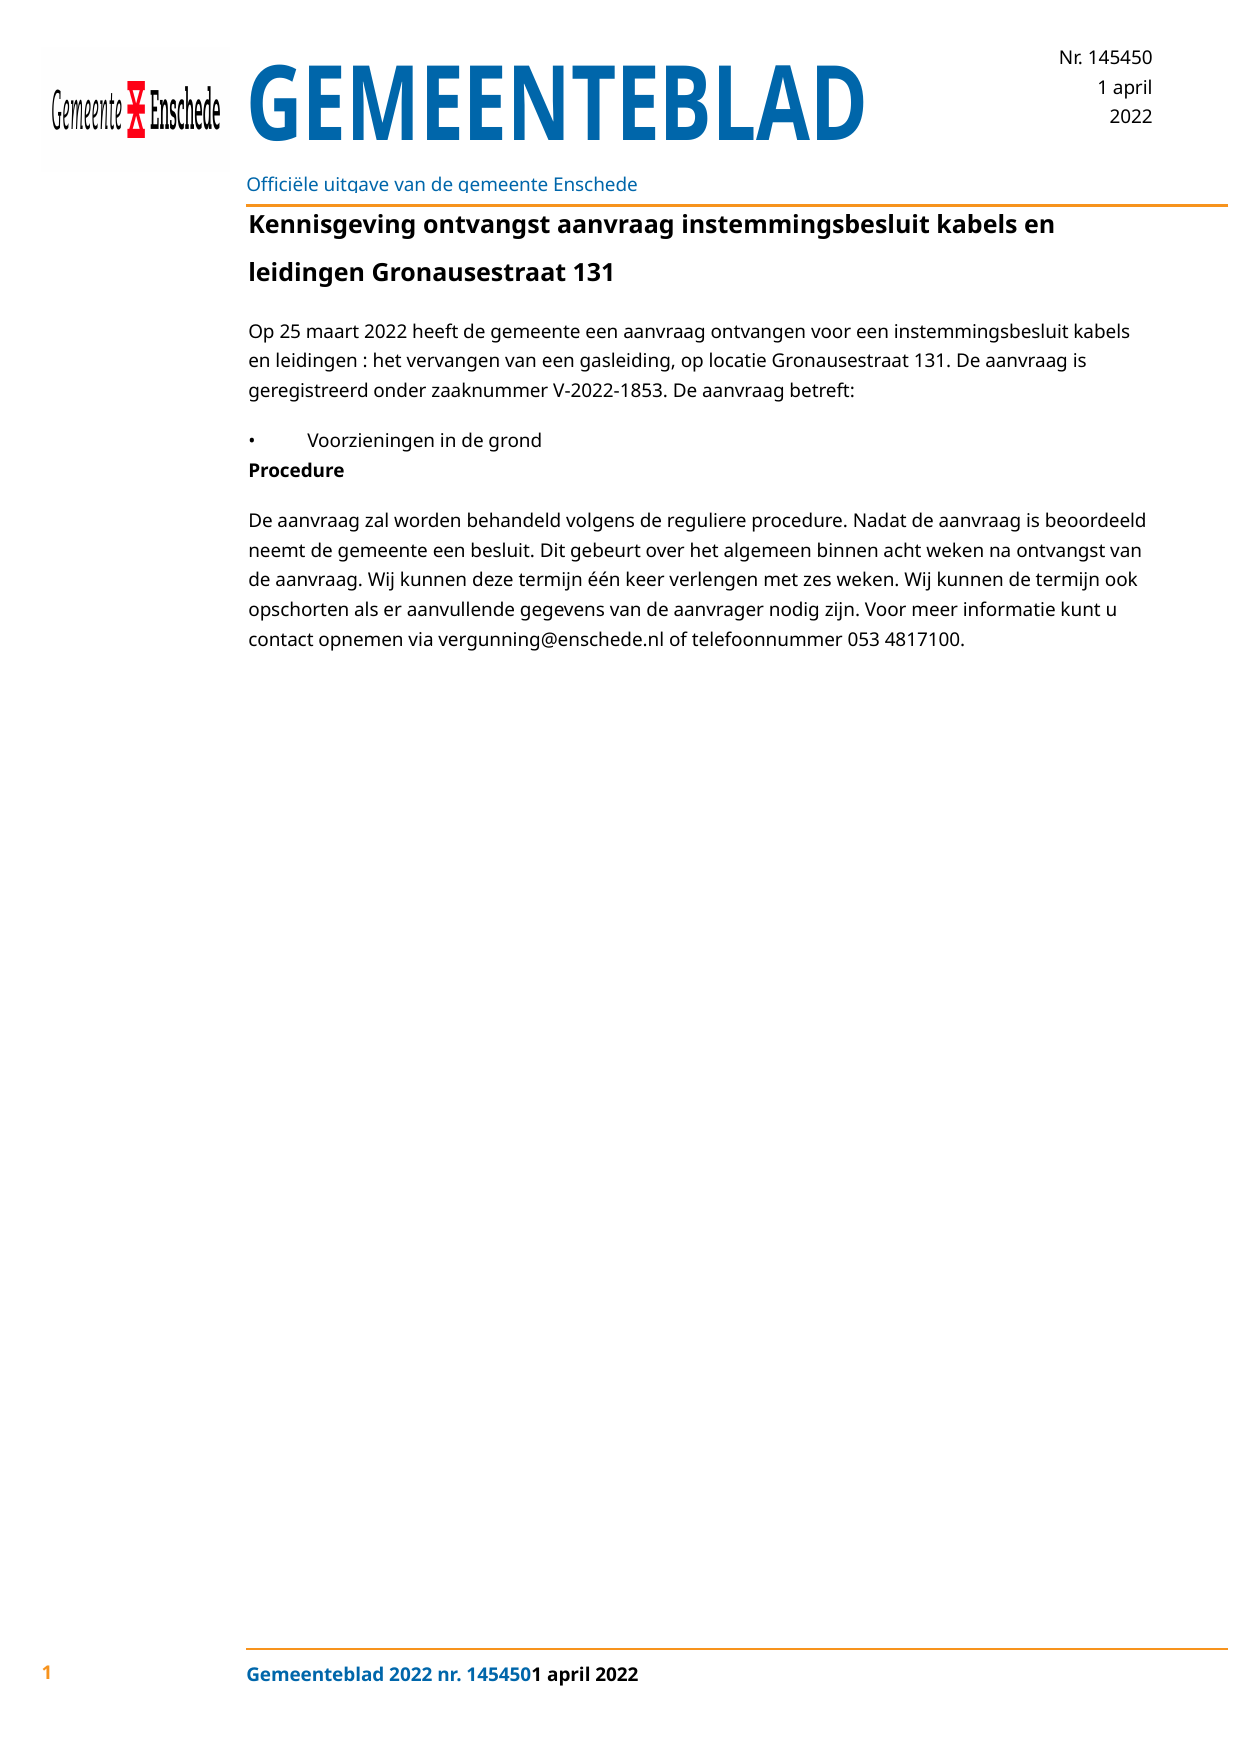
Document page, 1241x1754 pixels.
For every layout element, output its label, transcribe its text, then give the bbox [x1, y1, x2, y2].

text Op 25 maart 2022 heeft de gemeente een aanvraag ontvangen voor een instemmingsbesluit kabels en leidingen : het vervangen van een gasleiding, op locatie Gronausestraat 131. De aanvraag is geregistreerd onder zaaknummer V-2022-1853. De aanvraag betreft: [248, 318, 1152, 403]
picture [41, 47, 231, 172]
list Voorzieningen in de grond [248, 427, 1152, 453]
text De aanvraag zal worden behandeld volgens de reguliere procedure. Nadat de aanvraag is beoordeeld neemt de gemeente een besluit. Dit gebeurt over het algemeen binnen acht weken na ontvangst van de aanvraag. Wij kunnen deze termijn één keer verlengen met zes weken. Wij kunnen de termijn ook opschorten als er aanvullende gegevens van de aanvrager nodig zijn. Voor meer informatie kunt u contact opnemen via vergunning@enschede.nl of telefoonnummer 053 4817100. [248, 507, 1152, 652]
text Kennisgeving ontvangst aanvraag instemmingsbesluit kabels en leidingen Gronausestraat 131 [248, 207, 1152, 288]
text Procedure [248, 457, 1152, 483]
